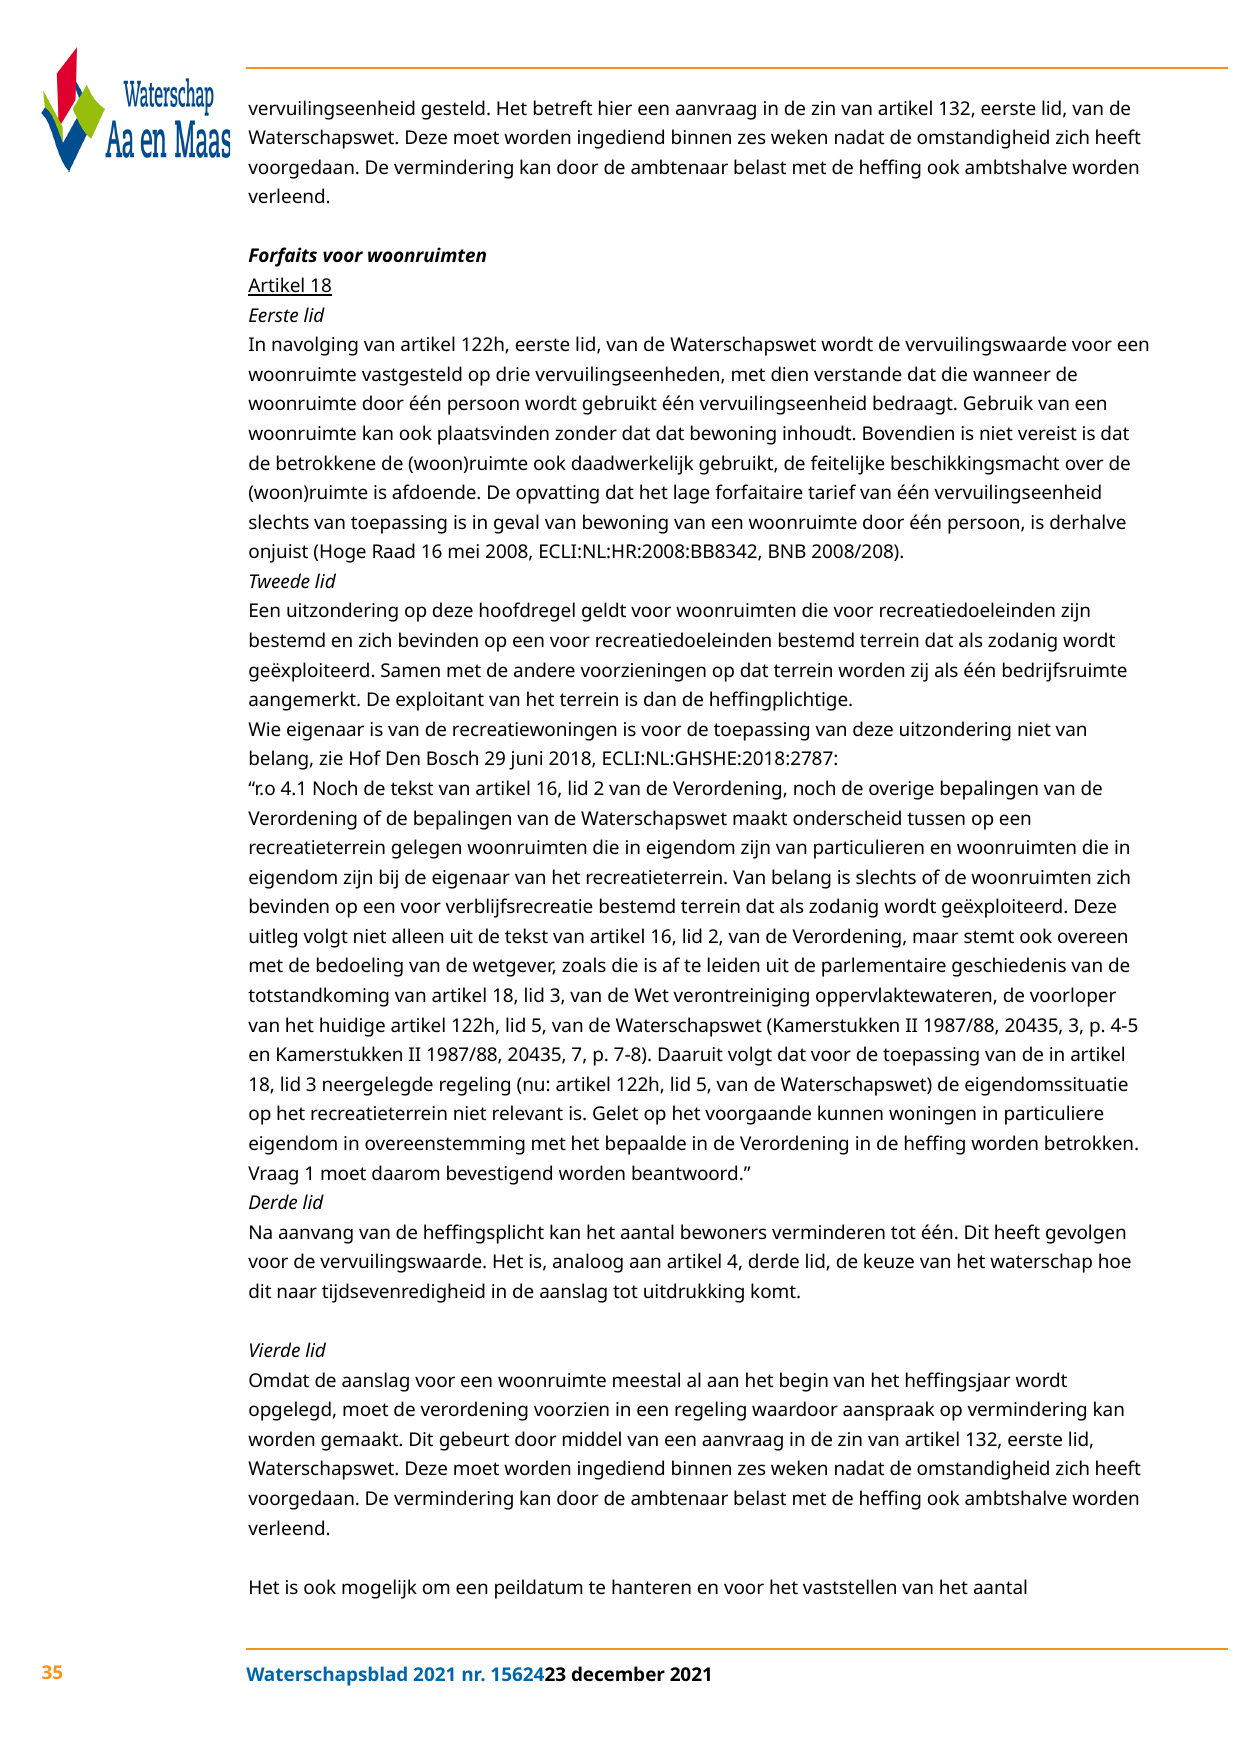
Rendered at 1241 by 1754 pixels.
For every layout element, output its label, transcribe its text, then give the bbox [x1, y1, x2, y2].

text Omdat de aanslag voor een woonruimte meestal al aan het begin van het heffingsjaar wordt opgelegd, moet de verordening voorzien in een regeling waardoor aanspraak op vermindering kan worden gemaakt. Dit gebeurt door middel van een aanvraag in de zin van artikel 132, eerste lid, Waterschapswet. Deze moet worden ingediend binnen zes weken nadat de omstandigheid zich heeft voorgedaan. De vermindering kan door de ambtenaar belast met de heffing ook ambtshalve worden verleend. [248, 1367, 1152, 1541]
text Derde lid [248, 1189, 1152, 1215]
text Vierde lid [248, 1337, 1152, 1363]
text Forfaits voor woonruimten [248, 243, 1152, 268]
text Wie eigenaar is van de recreatiewoningen is voor de toepassing van deze uitzondering niet van belang, zie Hof Den Bosch 29 juni 2018, ECLI:NL:GHSHE:2018:2787: [248, 716, 1152, 771]
text Artikel 18 [248, 272, 1152, 298]
picture [41, 47, 231, 172]
text Het is ook mogelijk om een peildatum te hanteren en voor het vaststellen van het aantal [248, 1574, 1152, 1600]
text Eerste lid [248, 302, 1152, 328]
text vervuilingseenheid gesteld. Het betreft hier een aanvraag in de zin van artikel 132, eerste lid, van de Waterschapswet. Deze moet worden ingediend binnen zes weken nadat de omstandigheid zich heeft voorgedaan. De vermindering kan door de ambtenaar belast met de heffing ook ambtshalve worden verleend. [248, 95, 1152, 209]
text Tweede lid [248, 568, 1152, 594]
text “r.o 4.1 Noch de tekst van artikel 16, lid 2 van de Verordening, noch de overige bepalingen van de Verordening of de bepalingen van de Waterschapswet maakt onderscheid tussen op een recreatieterrein gelegen woonruimten die in eigendom zijn van particulieren en woonruimten die in eigendom zijn bij de eigenaar van het recreatieterrein. Van belang is slechts of de woonruimten zich bevinden op een voor verblijfsrecreatie bestemd terrein dat als zodanig wordt geëxploiteerd. Deze uitleg volgt niet alleen uit de tekst van artikel 16, lid 2, van de Verordening, maar stemt ook overeen met de bedoeling van de wetgever, zoals die is af te leiden uit de parlementaire geschiedenis van de totstandkoming van artikel 18, lid 3, van de Wet verontreiniging oppervlaktewateren, de voorloper van het huidige artikel 122h, lid 5, van de Waterschapswet (Kamerstukken II 1987/88, 20435, 3, p. 4-5 en Kamerstukken II 1987/88, 20435, 7, p. 7-8). Daaruit volgt dat voor de toepassing van de in artikel 18, lid 3 neergelegde regeling (nu: artikel 122h, lid 5, van de Waterschapswet) de eigendomssituatie op het recreatieterrein niet relevant is. Gelet op het voorgaande kunnen woningen in particuliere eigendom in overeenstemming met het bepaalde in de Verordening in de heffing worden betrokken. Vraag 1 moet daarom bevestigend worden beantwoord.” [248, 775, 1152, 1186]
text In navolging van artikel 122h, eerste lid, van de Waterschapswet wordt de vervuilingswaarde voor een woonruimte vastgesteld op drie vervuilingseenheden, met dien verstande dat die wanneer de woonruimte door één persoon wordt gebruikt één vervuilingseenheid bedraagt. Gebruik van een woonruimte kan ook plaatsvinden zonder dat dat bewoning inhoudt. Bovendien is niet vereist is dat de betrokkene de (woon)ruimte ook daadwerkelijk gebruikt, de feitelijke beschikkingsmacht over de (woon)ruimte is afdoende. De opvatting dat het lage forfaitaire tarief van één vervuilingseenheid slechts van toepassing is in geval van bewoning van een woonruimte door één persoon, is derhalve onjuist (Hoge Raad 16 mei 2008, ECLI:NL:HR:2008:BB8342, BNB 2008/208). [248, 331, 1152, 564]
text Na aanvang van de heffingsplicht kan het aantal bewoners verminderen tot één. Dit heeft gevolgen voor de vervuilingswaarde. Het is, analoog aan artikel 4, derde lid, de keuze van het waterschap hoe dit naar tijdsevenredigheid in de aanslag tot uitdrukking komt. [248, 1219, 1152, 1304]
text Een uitzondering op deze hoofdregel geldt voor woonruimten die voor recreatiedoeleinden zijn bestemd en zich bevinden op een voor recreatiedoeleinden bestemd terrein dat als zodanig wordt geëxploiteerd. Samen met de andere voorzieningen op dat terrein worden zij als één bedrijfsruimte aangemerkt. De exploitant van het terrein is dan de heffingplichtige. [248, 598, 1152, 712]
